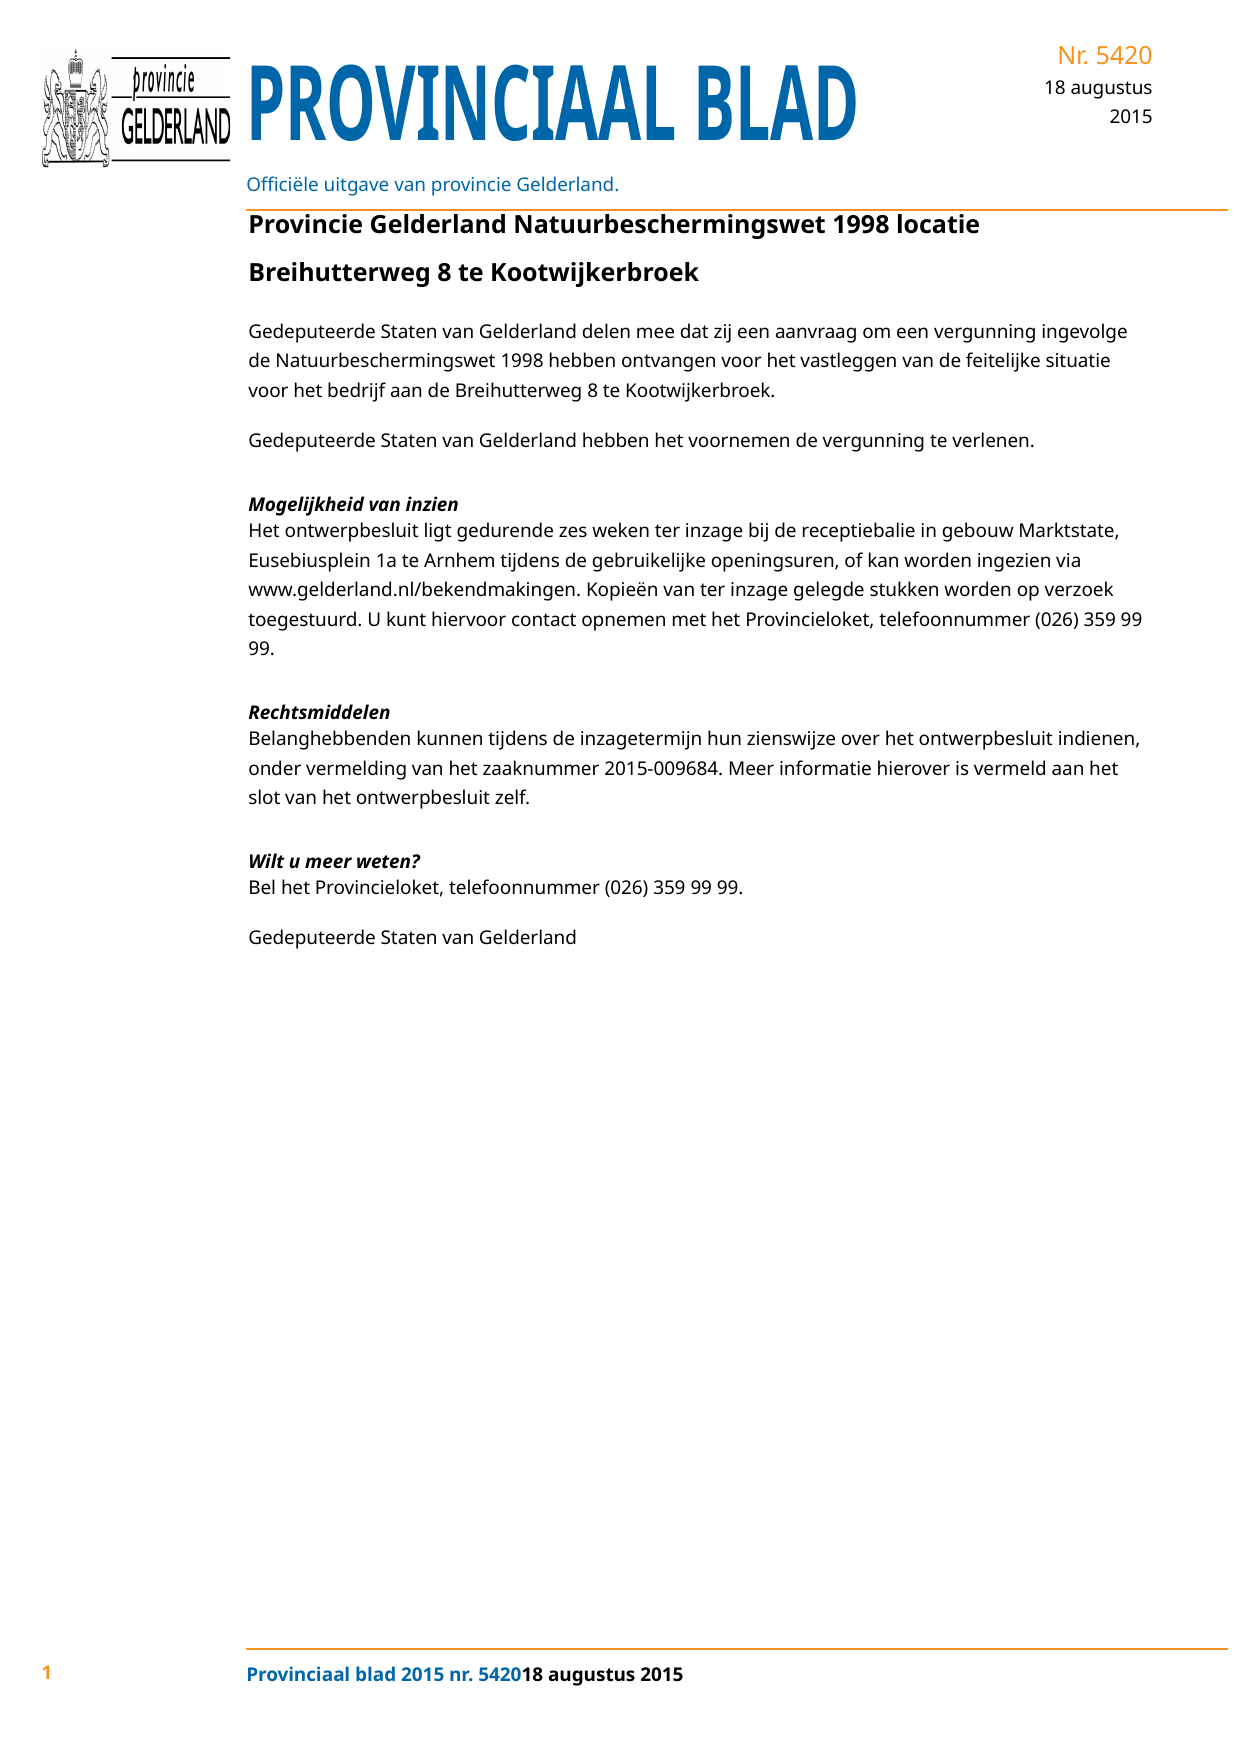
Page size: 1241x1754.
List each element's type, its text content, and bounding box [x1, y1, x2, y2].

text Provincie Gelderland Natuurbeschermingswet 1998 locatie Breihutterweg 8 te Kootwijkerbroek [248, 211, 1152, 288]
text Bel het Provincieloket, telefoonnummer (026) 359 99 99. [248, 874, 1152, 900]
text Rechtsmiddelen [248, 699, 1152, 725]
text Het ontwerpbesluit ligt gedurende zes weken ter inzage bij de receptiebalie in gebouw Marktstate, Eusebiusplein 1a te Arnhem tijdens de gebruikelijke openingsuren, of kan worden ingezien via www.gelderland.nl/bekendmakingen. Kopieën van ter inzage gelegde stukken worden op verzoek toegestuurd. U kunt hiervoor contact opnemen met het Provincieloket, telefoonnummer (026) 359 99 99. [248, 517, 1152, 661]
text Gedeputeerde Staten van Gelderland [248, 924, 1152, 950]
text Wilt u meer weten? [248, 848, 1152, 874]
text Gedeputeerde Staten van Gelderland delen mee dat zij een aanvraag om een vergunning ingevolge de Natuurbeschermingswet 1998 hebben ontvangen voor het vastleggen van de feitelijke situatie voor het bedrijf aan de Breihutterweg 8 te Kootwijkerbroek. [248, 318, 1152, 403]
text Gedeputeerde Staten van Gelderland hebben het voornemen de vergunning te verlenen. [248, 427, 1152, 453]
text Belanghebbenden kunnen tijdens de inzagetermijn hun zienswijze over het ontwerpbesluit indienen, onder vermelding van het zaaknummer 2015-009684. Meer informatie hierover is vermeld aan het slot van het ontwerpbesluit zelf. [248, 725, 1152, 810]
text Mogelijkheid van inzien [248, 491, 1152, 517]
picture [41, 47, 231, 172]
